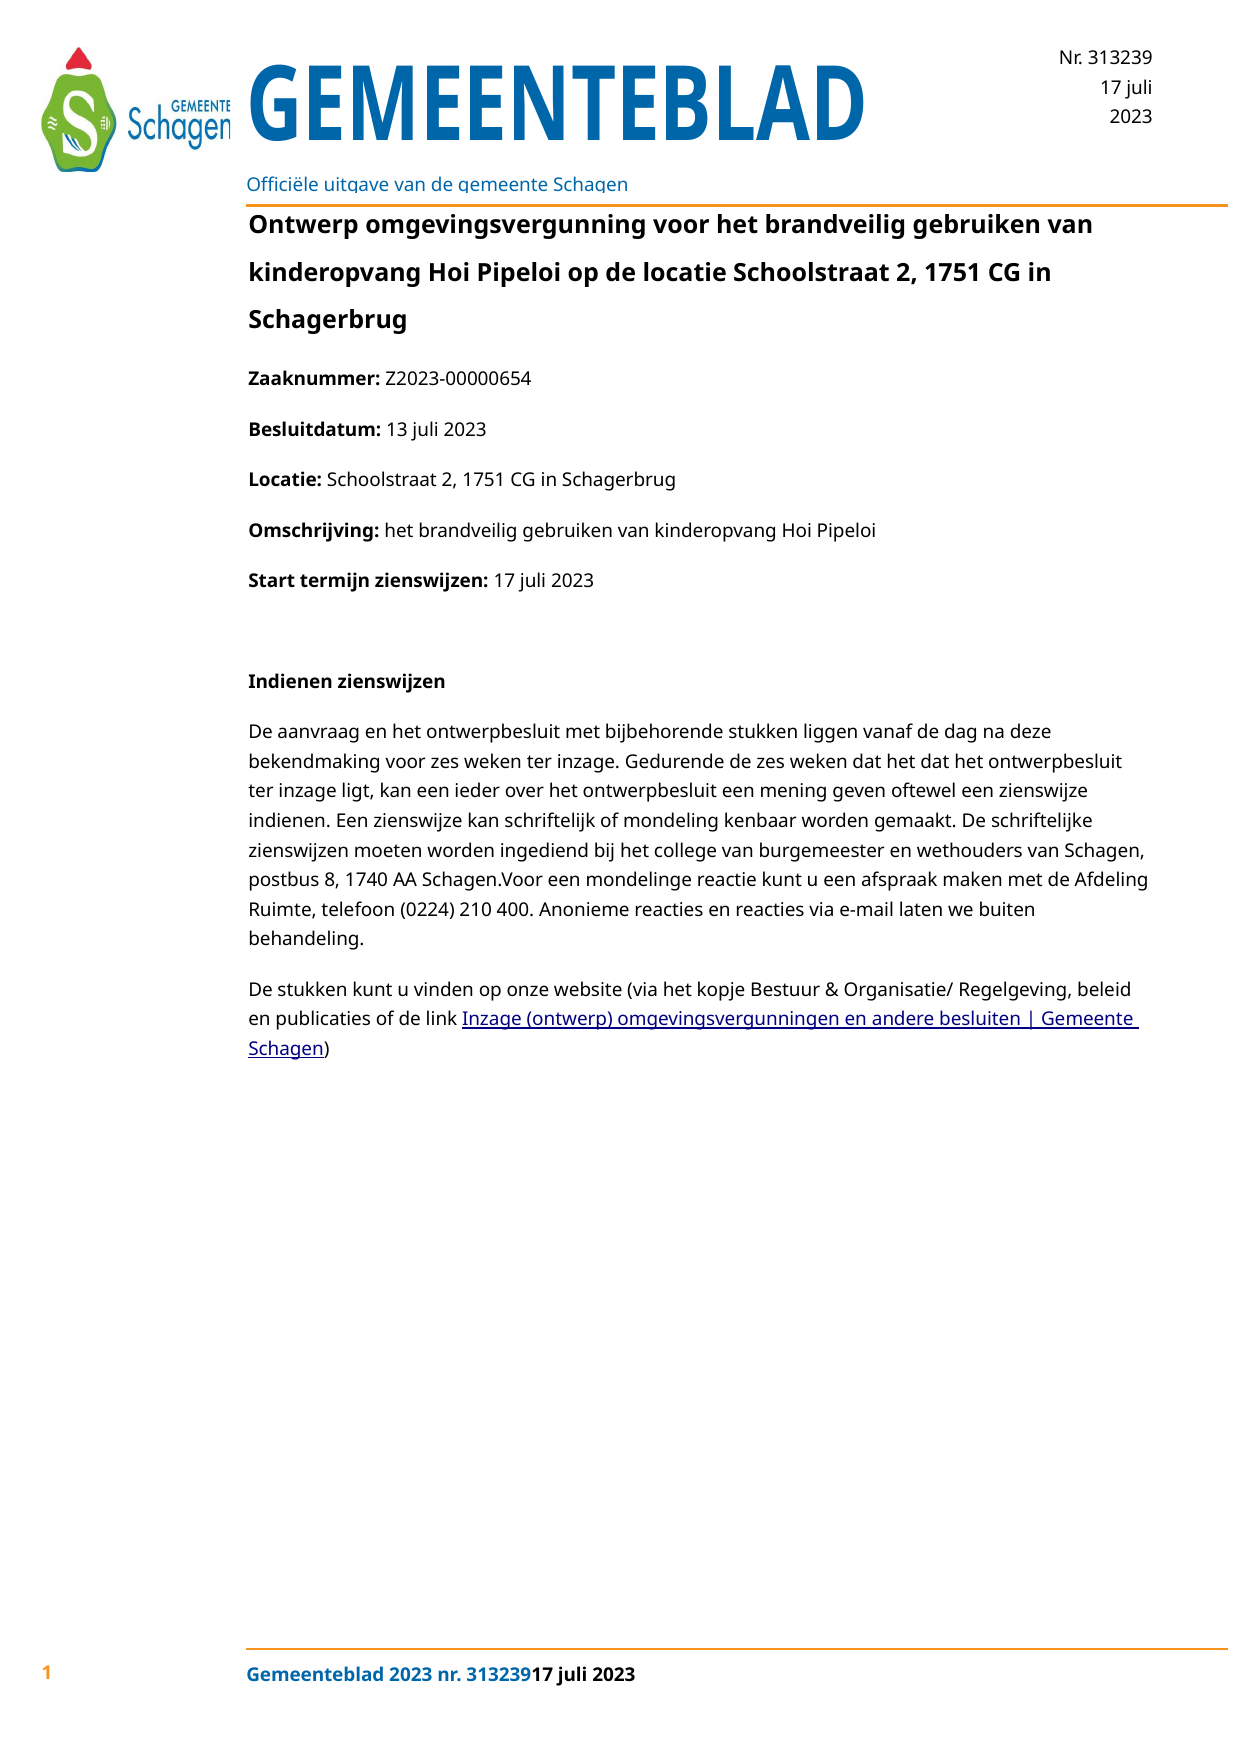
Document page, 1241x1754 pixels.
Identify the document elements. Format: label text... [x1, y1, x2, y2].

text Indienen zienswijzen [248, 668, 1152, 694]
text Omschrijving: het brandveilig gebruiken van kinderopvang Hoi Pipeloi [248, 517, 1152, 542]
text Locatie: Schoolstraat 2, 1751 CG in Schagerbrug [248, 466, 1152, 492]
text Besluitdatum: 13 juli 2023 [248, 416, 1152, 442]
picture [41, 47, 231, 172]
text Start termijn zienswijzen: 17 juli 2023 [248, 567, 1152, 593]
text De aanvraag en het ontwerpbesluit met bijbehorende stukken liggen vanaf de dag na deze bekendmaking voor zes weken ter inzage. Gedurende de zes weken dat het dat het ontwerpbesluit ter inzage ligt, kan een ieder over het ontwerpbesluit een mening geven oftewel een zienswijze indienen. Een zienswijze kan schriftelijk of mondeling kenbaar worden gemaakt. De schriftelijke zienswijzen moeten worden ingediend bij het college van burgemeester en wethouders van Schagen, postbus 8, 1740 AA Schagen.Voor een mondelinge reactie kunt u een afspraak maken met de Afdeling Ruimte, telefoon (0224) 210 400. Anonieme reacties en reacties via e-mail laten we buiten behandeling. [248, 718, 1152, 951]
text Ontwerp omgevingsvergunning voor het brandveilig gebruiken van kinderopvang Hoi Pipeloi op de locatie Schoolstraat 2, 1751 CG in Schagerbrug [248, 207, 1152, 336]
text De stukken kunt u vinden op onze website (via het kopje Bestuur & Organisatie/ Regelgeving, beleid en publicaties of de link Inzage (ontwerp) omgevingsvergunningen en andere besluiten | Gemeente Schagen) [248, 976, 1152, 1061]
text Zaaknummer: Z2023-00000654 [248, 366, 1152, 391]
